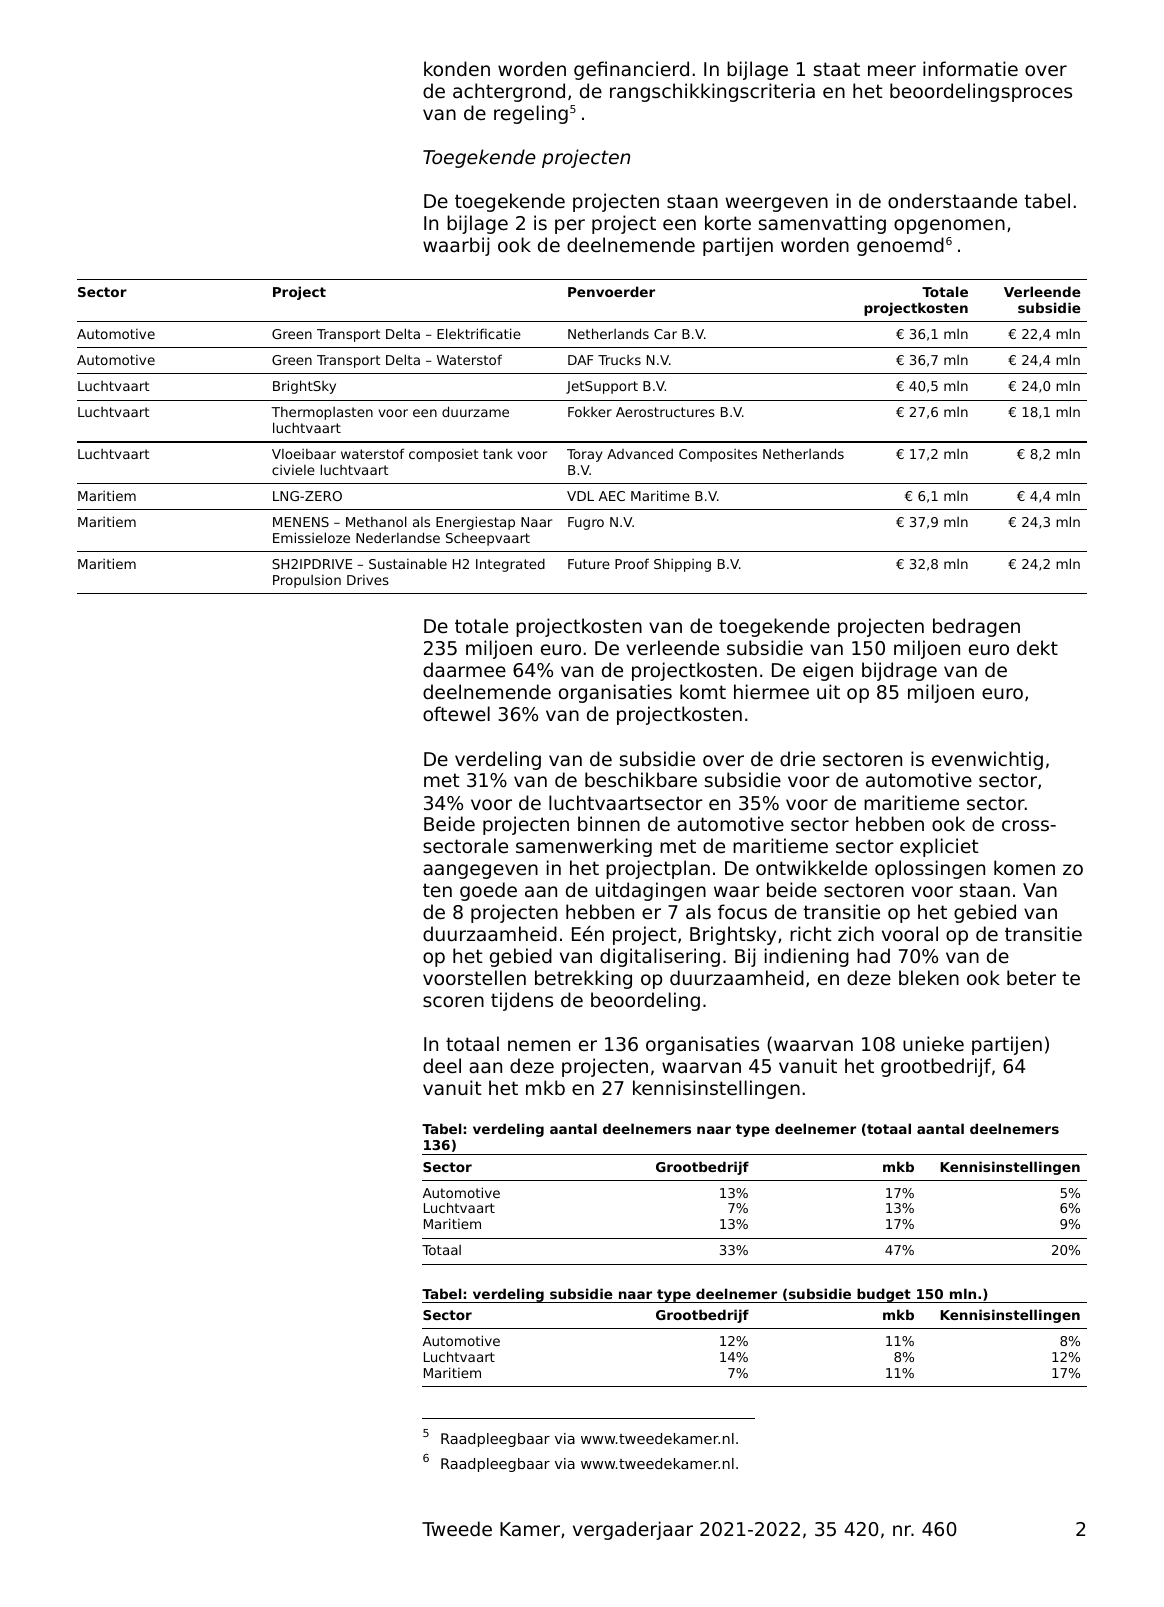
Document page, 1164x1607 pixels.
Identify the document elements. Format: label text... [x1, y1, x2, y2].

table_cell € 6,1 mln [856, 484, 974, 509]
table_cell Maritiem [422, 1366, 588, 1386]
table_cell Sector [422, 1155, 588, 1180]
table_cell Kennisinstellingen [921, 1155, 1087, 1180]
table_cell € 24,2 mln [974, 552, 1087, 593]
table_cell mkb [754, 1155, 921, 1180]
table_cell 12% [588, 1329, 754, 1350]
table_cell DAF Trucks N.V. [561, 348, 856, 373]
table_cell VDL AEC Maritime B.V. [561, 484, 856, 509]
table_cell Grootbedrijf [588, 1155, 754, 1180]
table_cell Kennisinstellingen [921, 1303, 1087, 1328]
table_cell € 24,4 mln [974, 348, 1087, 373]
table_cell Maritiem [422, 1217, 588, 1237]
table_header Tabel: verdeling aantal deelnemers naar type deelnemer (totaal aantal deelnemers 136) [422, 1122, 1087, 1154]
table_cell Fokker Aerostructures B.V. [561, 401, 856, 441]
table_cell Luchtvaart [77, 401, 266, 441]
table_cell SH2IPDRIVE – Sustainable H2 Integrated Propulsion Drives [266, 552, 561, 593]
table_cell 11% [754, 1329, 921, 1350]
table_cell Luchtvaart [77, 374, 266, 399]
table_cell 5% [921, 1181, 1087, 1201]
table_cell 17% [754, 1181, 921, 1201]
text De totale projectkosten van de toegekende projecten bedragen 235 miljoen euro. De verleende subsidie van 150 miljoen euro dekt daarmee 64% van de projectkosten. De eigen bijdrage van de deelnemende organisaties komt hiermee uit op 85 miljoen euro, oftewel 36% van de projectkosten. [422, 616, 1087, 726]
table_cell 7% [588, 1201, 754, 1217]
table_cell € 4,4 mln [974, 484, 1087, 509]
table_cell mkb [754, 1303, 921, 1328]
table_cell 17% [754, 1217, 921, 1237]
table_cell Green Transport Delta – Waterstof [266, 348, 561, 373]
table_cell € 40,5 mln [856, 374, 974, 399]
table_cell Luchtvaart [77, 443, 266, 483]
table_cell JetSupport B.V. [561, 374, 856, 399]
table_cell Vloeibaar waterstof composiet tank voor civiele luchtvaart [266, 443, 561, 483]
table_cell 20% [921, 1239, 1087, 1263]
text Raadpleegbaar via www.tweedekamer.nl. [422, 1452, 1087, 1474]
table_header Project [266, 280, 561, 321]
table_cell 11% [754, 1366, 921, 1386]
table_cell 17% [921, 1366, 1087, 1386]
table_cell Thermoplasten voor een duurzame luchtvaart [266, 401, 561, 441]
table_cell Maritiem [77, 484, 266, 509]
table_cell 9% [921, 1217, 1087, 1237]
table_cell € 36,1 mln [856, 322, 974, 347]
table_cell € 27,6 mln [856, 401, 974, 441]
table_cell Automotive [77, 348, 266, 373]
table_cell € 24,3 mln [974, 510, 1087, 551]
text konden worden gefinancierd. In bijlage 1 staat meer informatie over de achtergrond, de rangschikkingscriteria en het beoordelingsproces van de regeling. [422, 59, 1087, 125]
table_cell 13% [754, 1201, 921, 1217]
table_cell Totaal [422, 1239, 588, 1263]
text In totaal nemen er 136 organisaties (waarvan 108 unieke partijen) deel aan deze projecten, waarvan 45 vanuit het grootbedrijf, 64 vanuit het mkb en 27 kennisinstellingen. [422, 1034, 1087, 1100]
table_cell BrightSky [266, 374, 561, 399]
table_cell Automotive [77, 322, 266, 347]
text De verdeling van de subsidie over de drie sectoren is evenwichtig, met 31% van de beschikbare subsidie voor de automotive sector, 34% voor de luchtvaartsector en 35% voor de maritieme sector. Beide projecten binnen de automotive sector hebben ook de cross-sectorale samenwerking met de maritieme sector expliciet aangegeven in het projectplan. De ontwikkelde oplossingen komen zo ten goede aan de uitdagingen waar beide sectoren voor staan. Van de 8 projecten hebben er 7 als focus de transitie op het gebied van duurzaamheid. Eén project, Brightsky, richt zich vooral op de transitie op het gebied van digitalisering. Bij indiening had 70% van de voorstellen betrekking op duurzaamheid, en deze bleken ook beter te scoren tijdens de beoordeling. [422, 748, 1087, 1012]
table_cell Luchtvaart [422, 1350, 588, 1366]
table_cell Future Proof Shipping B.V. [561, 552, 856, 593]
table_header Penvoerder [561, 280, 856, 321]
table_header Totale projectkosten [856, 280, 974, 321]
table_cell € 32,8 mln [856, 552, 974, 593]
table_header Sector [77, 280, 266, 321]
table_cell Automotive [422, 1181, 588, 1201]
table_cell Grootbedrijf [588, 1303, 754, 1328]
table_cell Maritiem [77, 552, 266, 593]
table_cell MENENS – Methanol als Energiestap Naar Emissieloze Nederlandse Scheepvaart [266, 510, 561, 551]
table_cell 13% [588, 1181, 754, 1201]
table_cell € 24,0 mln [974, 374, 1087, 399]
table_cell Luchtvaart [422, 1201, 588, 1217]
table_header Verleende subsidie [974, 280, 1087, 321]
table_cell Fugro N.V. [561, 510, 856, 551]
table_cell Green Transport Delta – Elektrificatie [266, 322, 561, 347]
table_cell 33% [588, 1239, 754, 1263]
table_cell 12% [921, 1350, 1087, 1366]
table_cell € 8,2 mln [974, 443, 1087, 483]
table_cell 7% [588, 1366, 754, 1386]
table_cell € 37,9 mln [856, 510, 974, 551]
table_cell Automotive [422, 1329, 588, 1350]
table_cell 14% [588, 1350, 754, 1366]
table_cell Toray Advanced Composites Netherlands B.V. [561, 443, 856, 483]
table_cell € 36,7 mln [856, 348, 974, 373]
table_cell Sector [422, 1303, 588, 1328]
table_cell € 18,1 mln [974, 401, 1087, 441]
table_cell Maritiem [77, 510, 266, 551]
table_cell 8% [921, 1329, 1087, 1350]
table_cell 13% [588, 1217, 754, 1237]
table_cell 8% [754, 1350, 921, 1366]
subtitle Toegekende projecten [422, 147, 1087, 169]
table_cell LNG-ZERO [266, 484, 561, 509]
table_header Tabel: verdeling subsidie naar type deelnemer (subsidie budget 150 mln.) [422, 1286, 1087, 1302]
table_cell € 22,4 mln [974, 322, 1087, 347]
table_cell 47% [754, 1239, 921, 1263]
table_cell € 17,2 mln [856, 443, 974, 483]
text Raadpleegbaar via www.tweedekamer.nl. [422, 1427, 1087, 1449]
text De toegekende projecten staan weergeven in de onderstaande tabel. In bijlage 2 is per project een korte samenvatting opgenomen, waarbij ook de deelnemende partijen worden genoemd. [422, 191, 1087, 257]
table_cell Netherlands Car B.V. [561, 322, 856, 347]
table_cell 6% [921, 1201, 1087, 1217]
